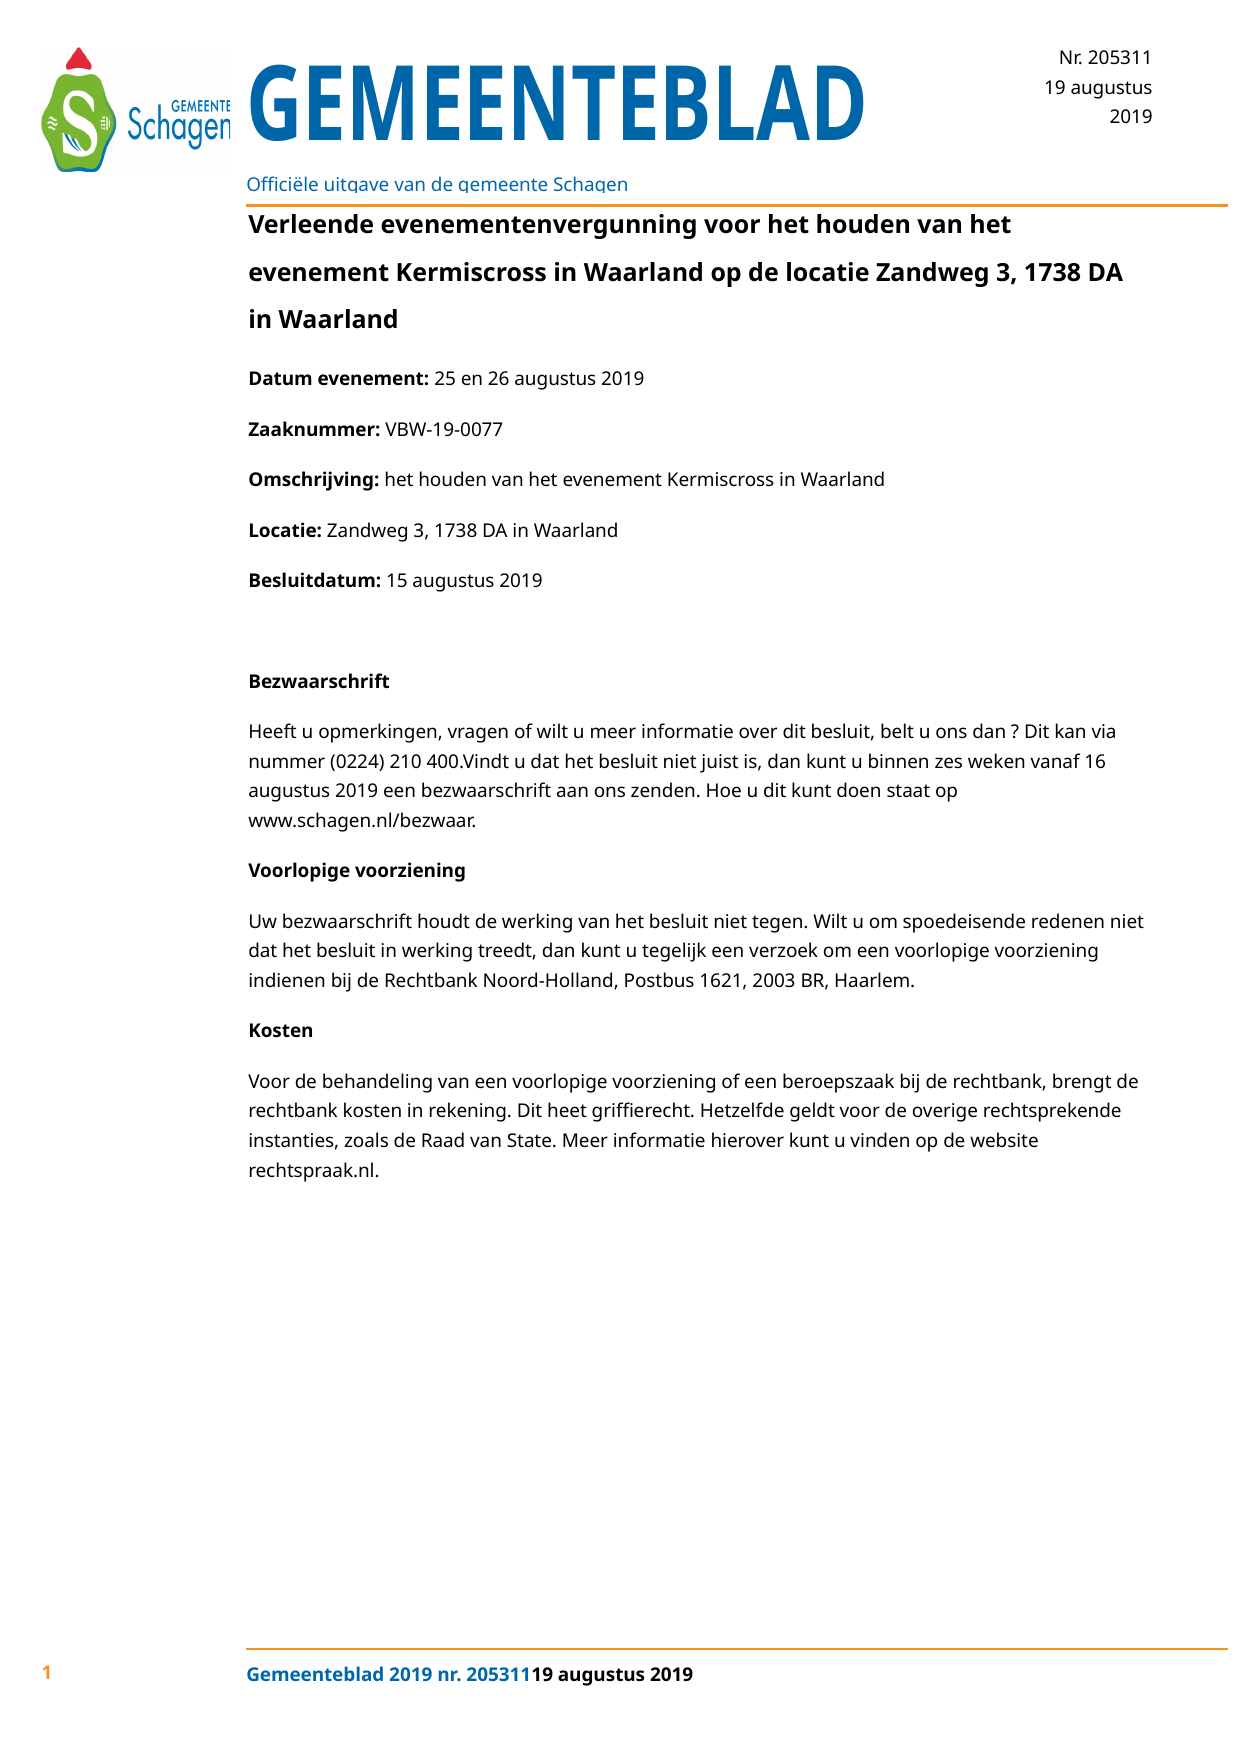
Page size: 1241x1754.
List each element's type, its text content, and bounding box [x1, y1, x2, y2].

text Zaaknummer: VBW-19-0077 [248, 416, 1152, 442]
text Besluitdatum: 15 augustus 2019 [248, 567, 1152, 593]
text Kosten [248, 1018, 1152, 1043]
text Voorlopige voorziening [248, 858, 1152, 883]
text Voor de behandeling van een voorlopige voorziening of een beroepszaak bij de rechtbank, brengt de rechtbank kosten in rekening. Dit heet griffierecht. Hetzelfde geldt voor de overige rechtsprekende instanties, zoals de Raad van State. Meer informatie hierover kunt u vinden op de website rechtspraak.nl. [248, 1068, 1152, 1182]
text Bezwaarschrift [248, 668, 1152, 694]
text Datum evenement: 25 en 26 augustus 2019 [248, 366, 1152, 391]
text Uw bezwaarschrift houdt de werking van het besluit niet tegen. Wilt u om spoedeisende redenen niet dat het besluit in werking treedt, dan kunt u tegelijk een verzoek om een voorlopige voorziening indienen bij de Rechtbank Noord-Holland, Postbus 1621, 2003 BR, Haarlem. [248, 908, 1152, 993]
text Omschrijving: het houden van het evenement Kermiscross in Waarland [248, 466, 1152, 492]
text Locatie: Zandweg 3, 1738 DA in Waarland [248, 517, 1152, 542]
text Verleende evenementenvergunning voor het houden van het evenement Kermiscross in Waarland op de locatie Zandweg 3, 1738 DA in Waarland [248, 207, 1152, 336]
picture [41, 47, 231, 172]
text Heeft u opmerkingen, vragen of wilt u meer informatie over dit besluit, belt u ons dan ? Dit kan via nummer (0224) 210 400.Vindt u dat het besluit niet juist is, dan kunt u binnen zes weken vanaf 16 augustus 2019 een bezwaarschrift aan ons zenden. Hoe u dit kunt doen staat op www.schagen.nl/bezwaar. [248, 718, 1152, 833]
